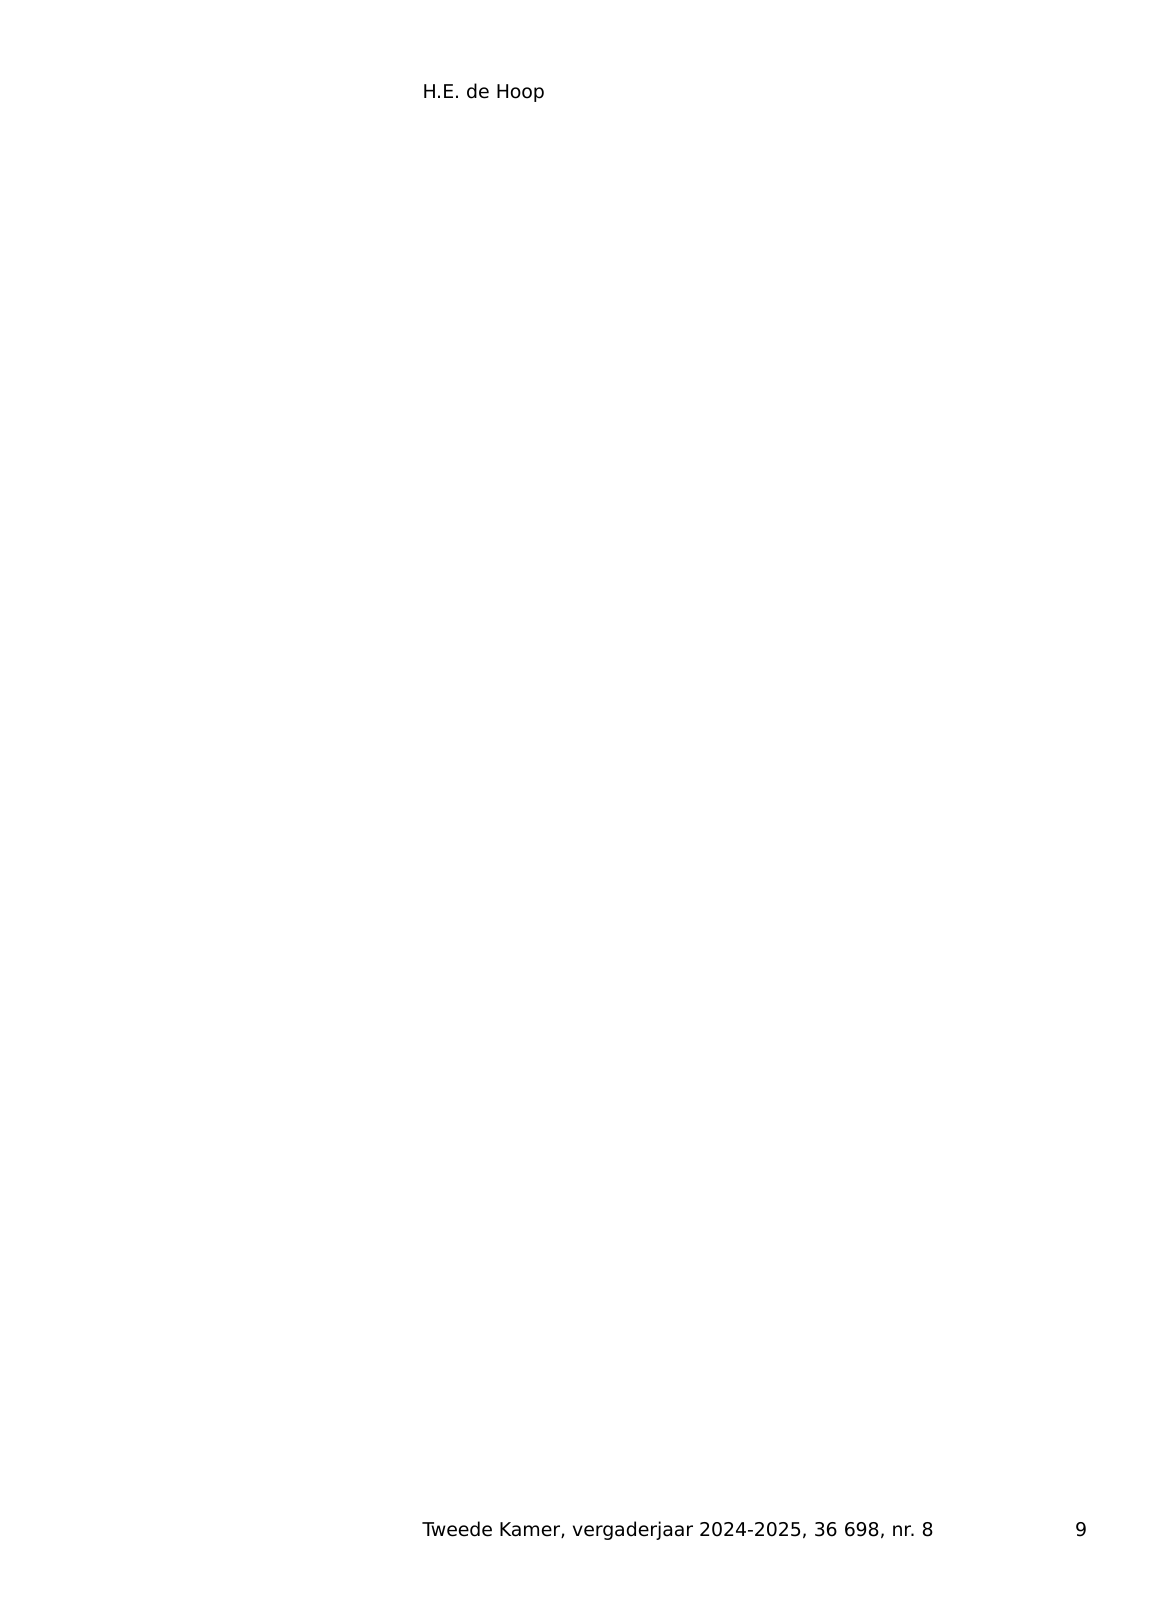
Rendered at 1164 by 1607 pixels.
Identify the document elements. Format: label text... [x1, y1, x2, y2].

text H.E. de Hoop [422, 59, 1087, 103]
